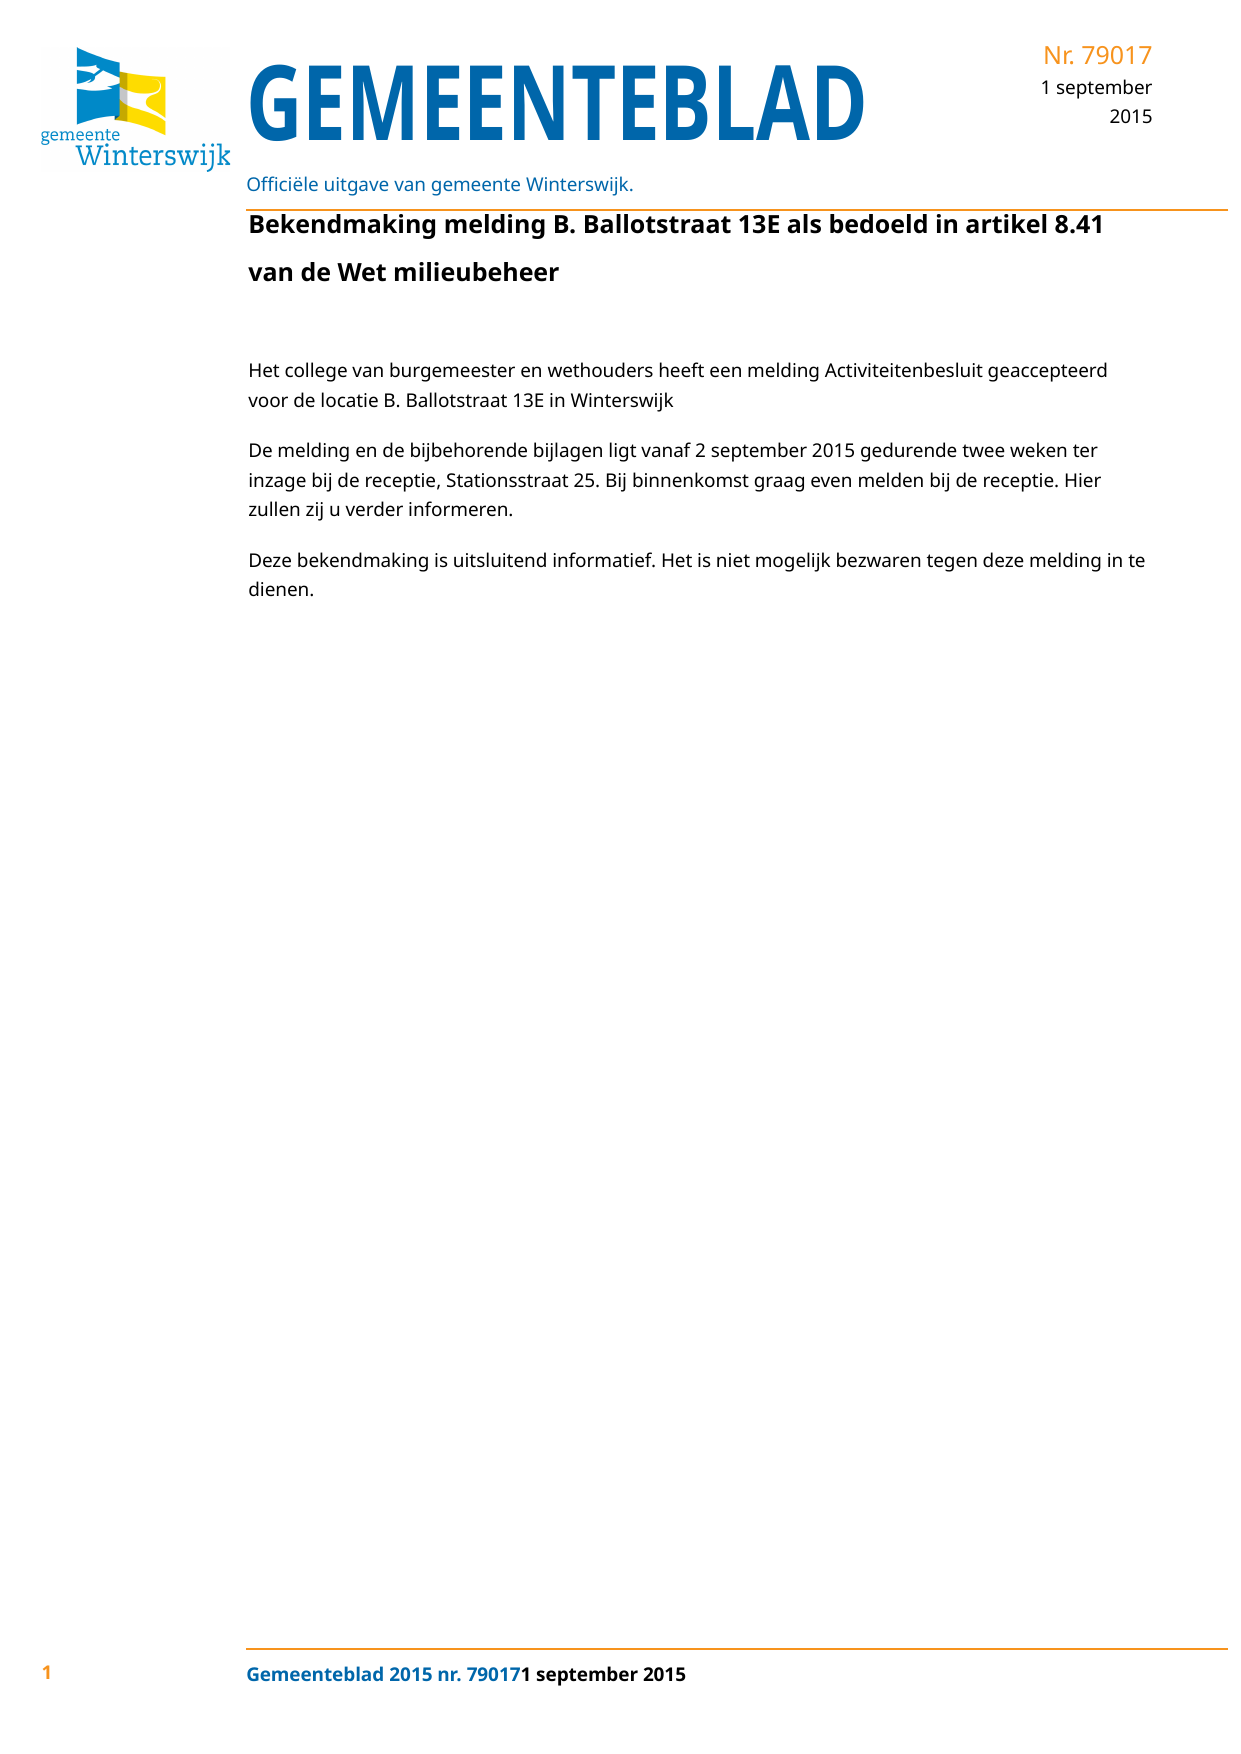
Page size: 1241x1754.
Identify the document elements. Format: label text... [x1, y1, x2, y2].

text Het college van burgemeester en wethouders heeft een melding Activiteitenbesluit geaccepteerd voor de locatie B. Ballotstraat 13E in Winterswijk [248, 357, 1152, 412]
text Bekendmaking melding B. Ballotstraat 13E als bedoeld in artikel 8.41 van de Wet milieubeheer [248, 211, 1152, 288]
text Deze bekendmaking is uitsluitend informatief. Het is niet mogelijk bezwaren tegen deze melding in te dienen. [248, 547, 1152, 602]
picture [225, 153, 231, 162]
picture [41, 47, 231, 172]
text De melding en de bijbehorende bijlagen ligt vanaf 2 september 2015 gedurende twee weken ter inzage bij de receptie, Stationsstraat 25. Bij binnenkomst graag even melden bij de receptie. Hier zullen zij u verder informeren. [248, 437, 1152, 522]
